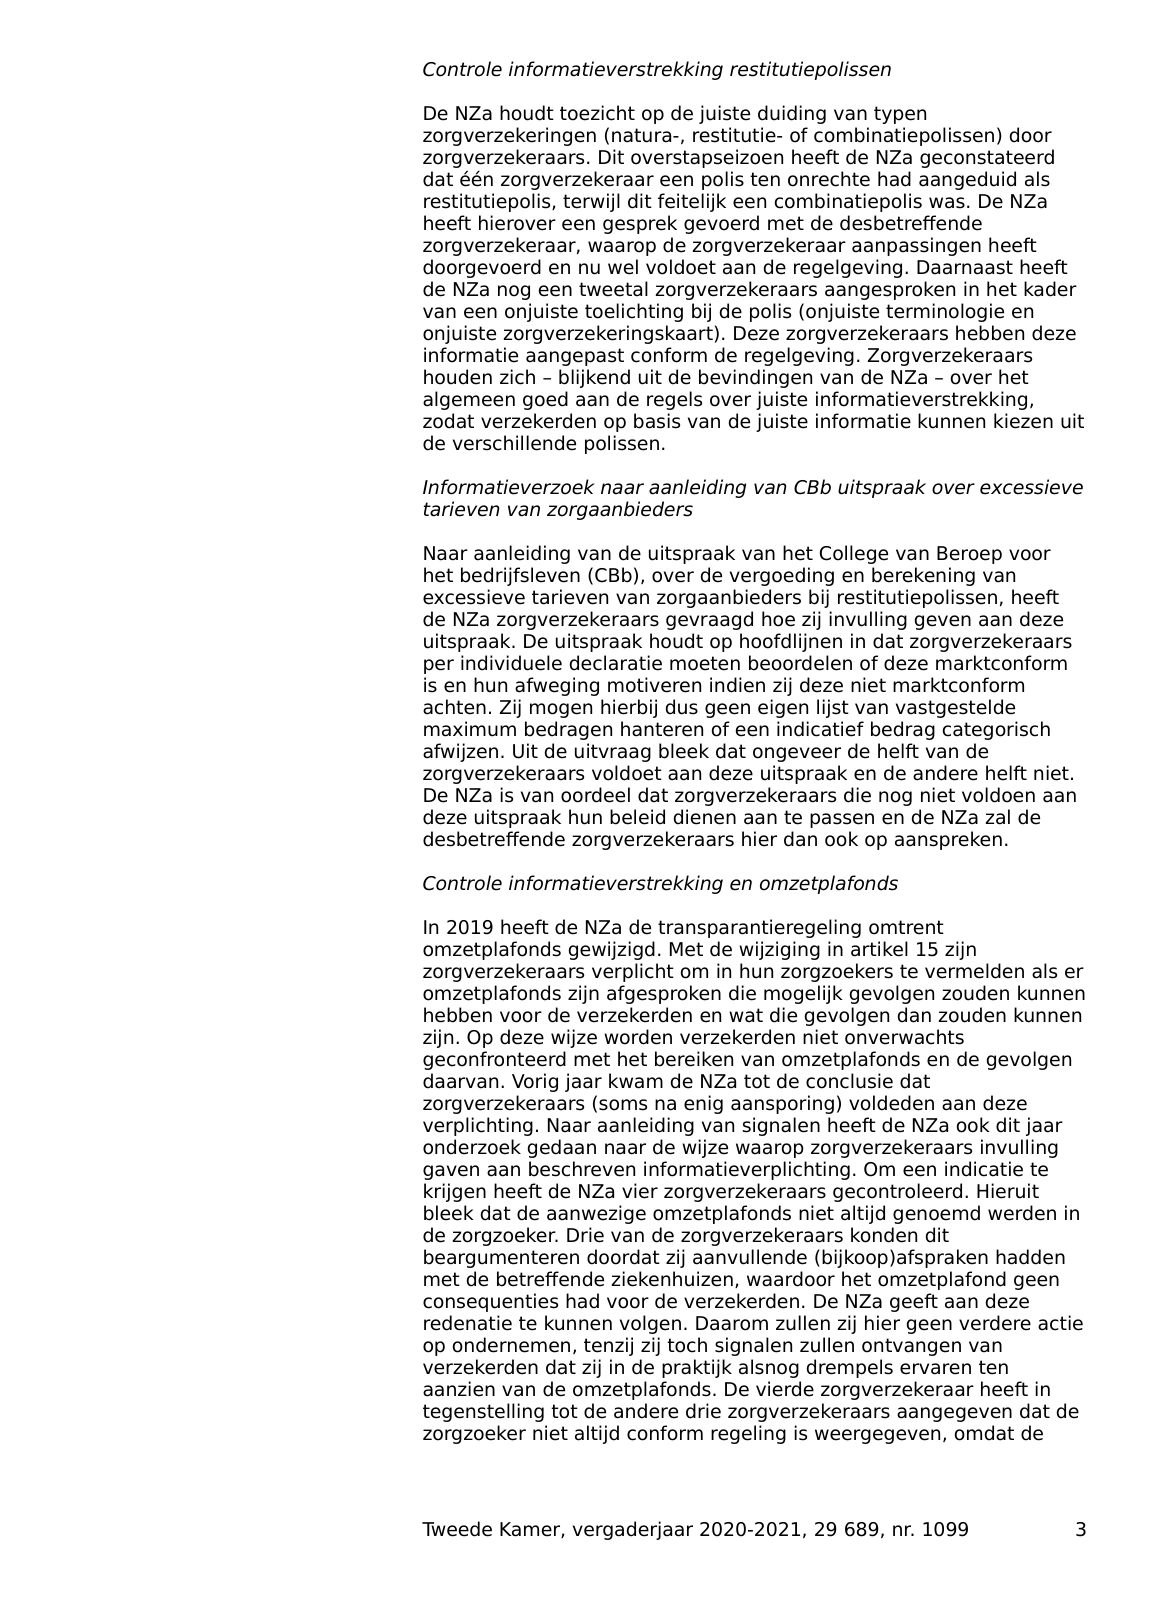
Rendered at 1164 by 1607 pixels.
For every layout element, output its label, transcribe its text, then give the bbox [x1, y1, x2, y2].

text In 2019 heeft de NZa de transparantieregeling omtrent omzetplafonds gewijzigd. Met de wijziging in artikel 15 zijn zorgverzekeraars verplicht om in hun zorgzoekers te vermelden als er omzetplafonds zijn afgesproken die mogelijk gevolgen zouden kunnen hebben voor de verzekerden en wat die gevolgen dan zouden kunnen zijn. Op deze wijze worden verzekerden niet onverwachts geconfronteerd met het bereiken van omzetplafonds en de gevolgen daarvan. Vorig jaar kwam de NZa tot de conclusie dat zorgverzekeraars (soms na enig aansporing) voldeden aan deze verplichting. Naar aanleiding van signalen heeft de NZa ook dit jaar onderzoek gedaan naar de wijze waarop zorgverzekeraars invulling gaven aan beschreven informatieverplichting. Om een indicatie te krijgen heeft de NZa vier zorgverzekeraars gecontroleerd. Hieruit bleek dat de aanwezige omzetplafonds niet altijd genoemd werden in de zorgzoeker. Drie van de zorgverzekeraars konden dit beargumenteren doordat zij aanvullende (bijkoop)afspraken hadden met de betreffende ziekenhuizen, waardoor het omzetplafond geen consequenties had voor de verzekerden. De NZa geeft aan deze redenatie te kunnen volgen. Daarom zullen zij hier geen verdere actie op ondernemen, tenzij zij toch signalen zullen ontvangen van verzekerden dat zij in de praktijk alsnog drempels ervaren ten aanzien van de omzetplafonds. De vierde zorgverzekeraar heeft in tegenstelling tot de andere drie zorgverzekeraars aangegeven dat de zorgzoeker niet altijd conform regeling is weergegeven, omdat de [422, 917, 1087, 1445]
text De NZa houdt toezicht op de juiste duiding van typen zorgverzekeringen (natura-, restitutie- of combinatiepolissen) door zorgverzekeraars. Dit overstapseizoen heeft de NZa geconstateerd dat één zorgverzekeraar een polis ten onrechte had aangeduid als restitutiepolis, terwijl dit feitelijk een combinatiepolis was. De NZa heeft hierover een gesprek gevoerd met de desbetreffende zorgverzekeraar, waarop de zorgverzekeraar aanpassingen heeft doorgevoerd en nu wel voldoet aan de regelgeving. Daarnaast heeft de NZa nog een tweetal zorgverzekeraars aangesproken in het kader van een onjuiste toelichting bij de polis (onjuiste terminologie en onjuiste zorgverzekeringskaart). Deze zorgverzekeraars hebben deze informatie aangepast conform de regelgeving. Zorgverzekeraars houden zich – blijkend uit de bevindingen van de NZa – over het algemeen goed aan de regels over juiste informatieverstrekking, zodat verzekerden op basis van de juiste informatie kunnen kiezen uit de verschillende polissen. [422, 103, 1087, 455]
subtitle Informatieverzoek naar aanleiding van CBb uitspraak over excessieve tarieven van zorgaanbieders [422, 477, 1087, 521]
text Naar aanleiding van de uitspraak van het College van Beroep voor het bedrijfsleven (CBb), over de vergoeding en berekening van excessieve tarieven van zorgaanbieders bij restitutiepolissen, heeft de NZa zorgverzekeraars gevraagd hoe zij invulling geven aan deze uitspraak. De uitspraak houdt op hoofdlijnen in dat zorgverzekeraars per individuele declaratie moeten beoordelen of deze marktconform is en hun afweging motiveren indien zij deze niet marktconform achten. Zij mogen hierbij dus geen eigen lijst van vastgestelde maximum bedragen hanteren of een indicatief bedrag categorisch afwijzen. Uit de uitvraag bleek dat ongeveer de helft van de zorgverzekeraars voldoet aan deze uitspraak en de andere helft niet. De NZa is van oordeel dat zorgverzekeraars die nog niet voldoen aan deze uitspraak hun beleid dienen aan te passen en de NZa zal de desbetreffende zorgverzekeraars hier dan ook op aanspreken. [422, 543, 1087, 851]
subtitle Controle informatieverstrekking restitutiepolissen [422, 59, 1087, 81]
subtitle Controle informatieverstrekking en omzetplafonds [422, 873, 1087, 895]
